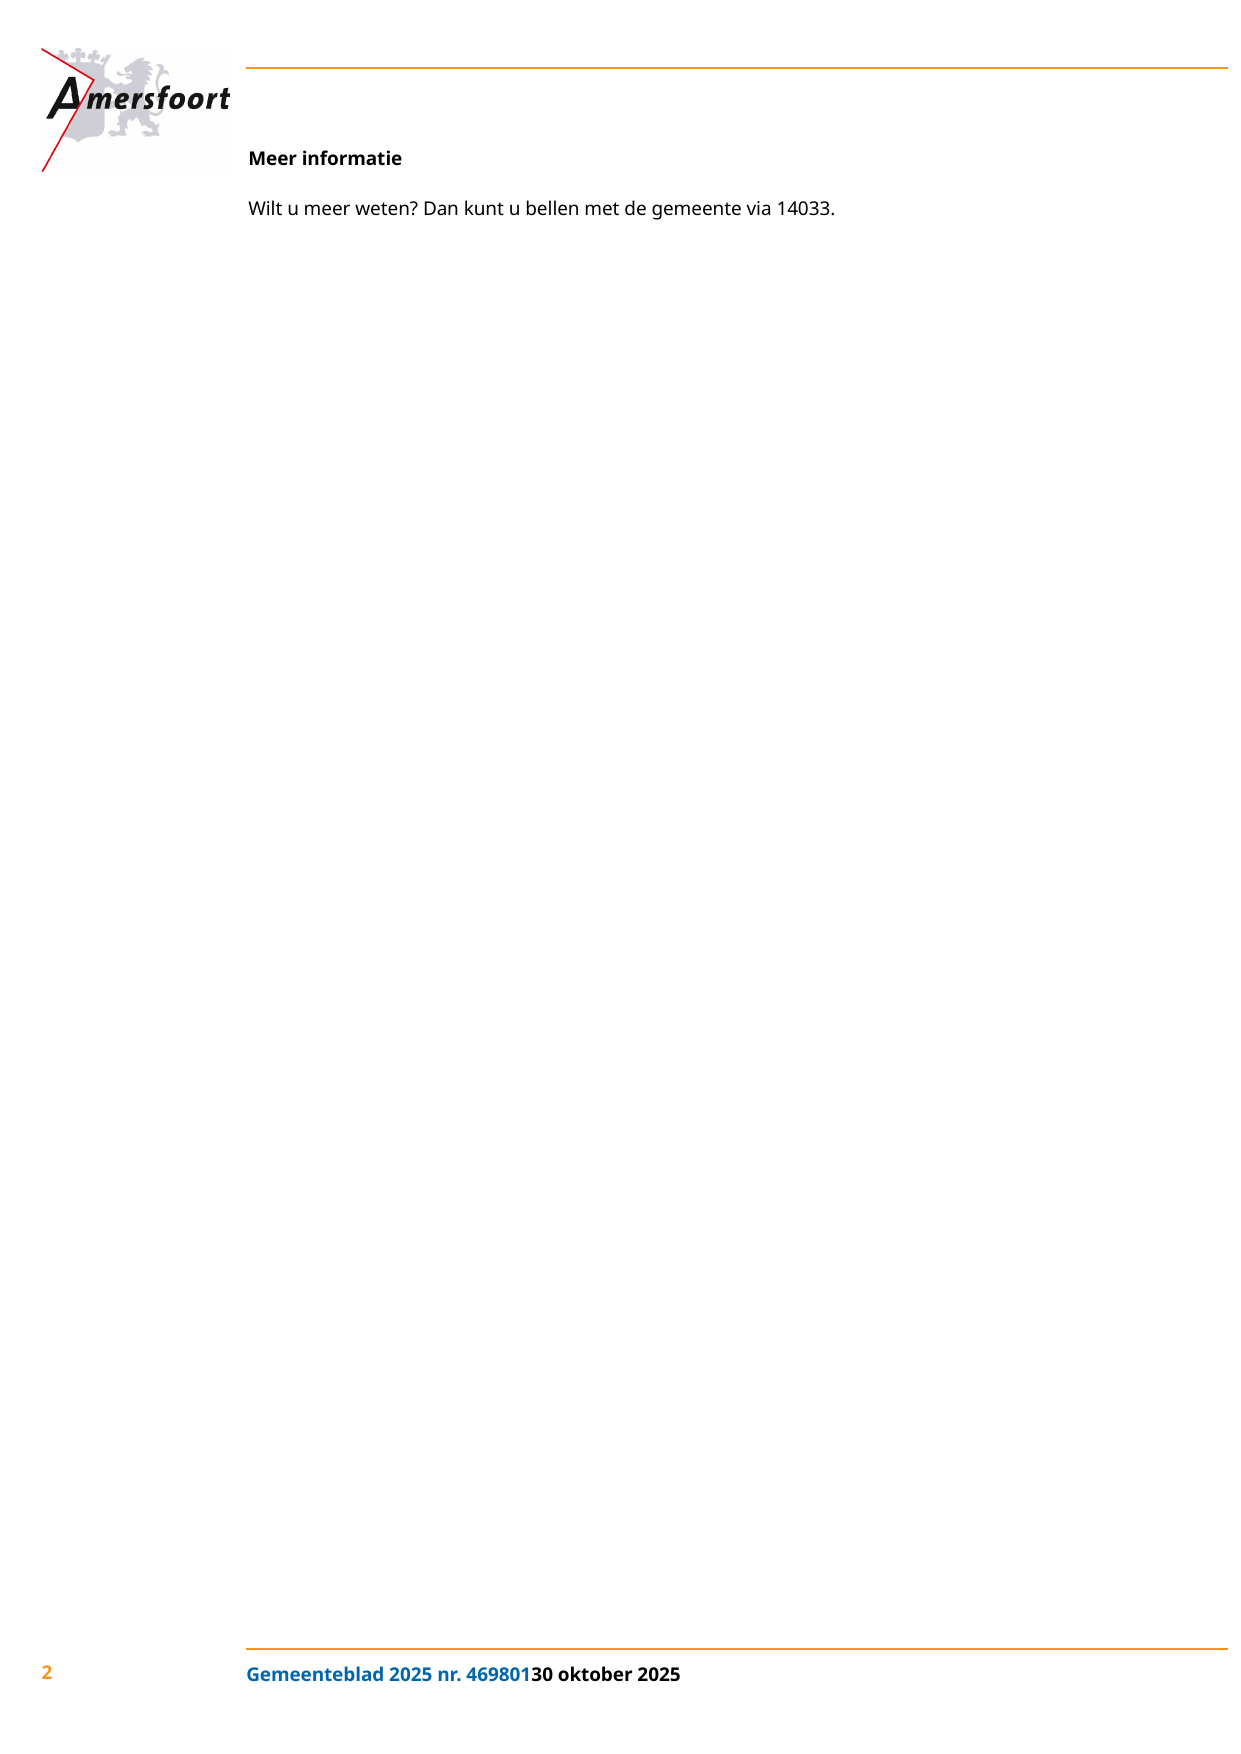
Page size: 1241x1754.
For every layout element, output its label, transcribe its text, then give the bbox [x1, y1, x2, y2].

text Meer informatie [248, 145, 1152, 171]
text Wilt u meer weten? Dan kunt u bellen met de gemeente via 14033. [248, 196, 1152, 221]
picture [41, 47, 231, 172]
